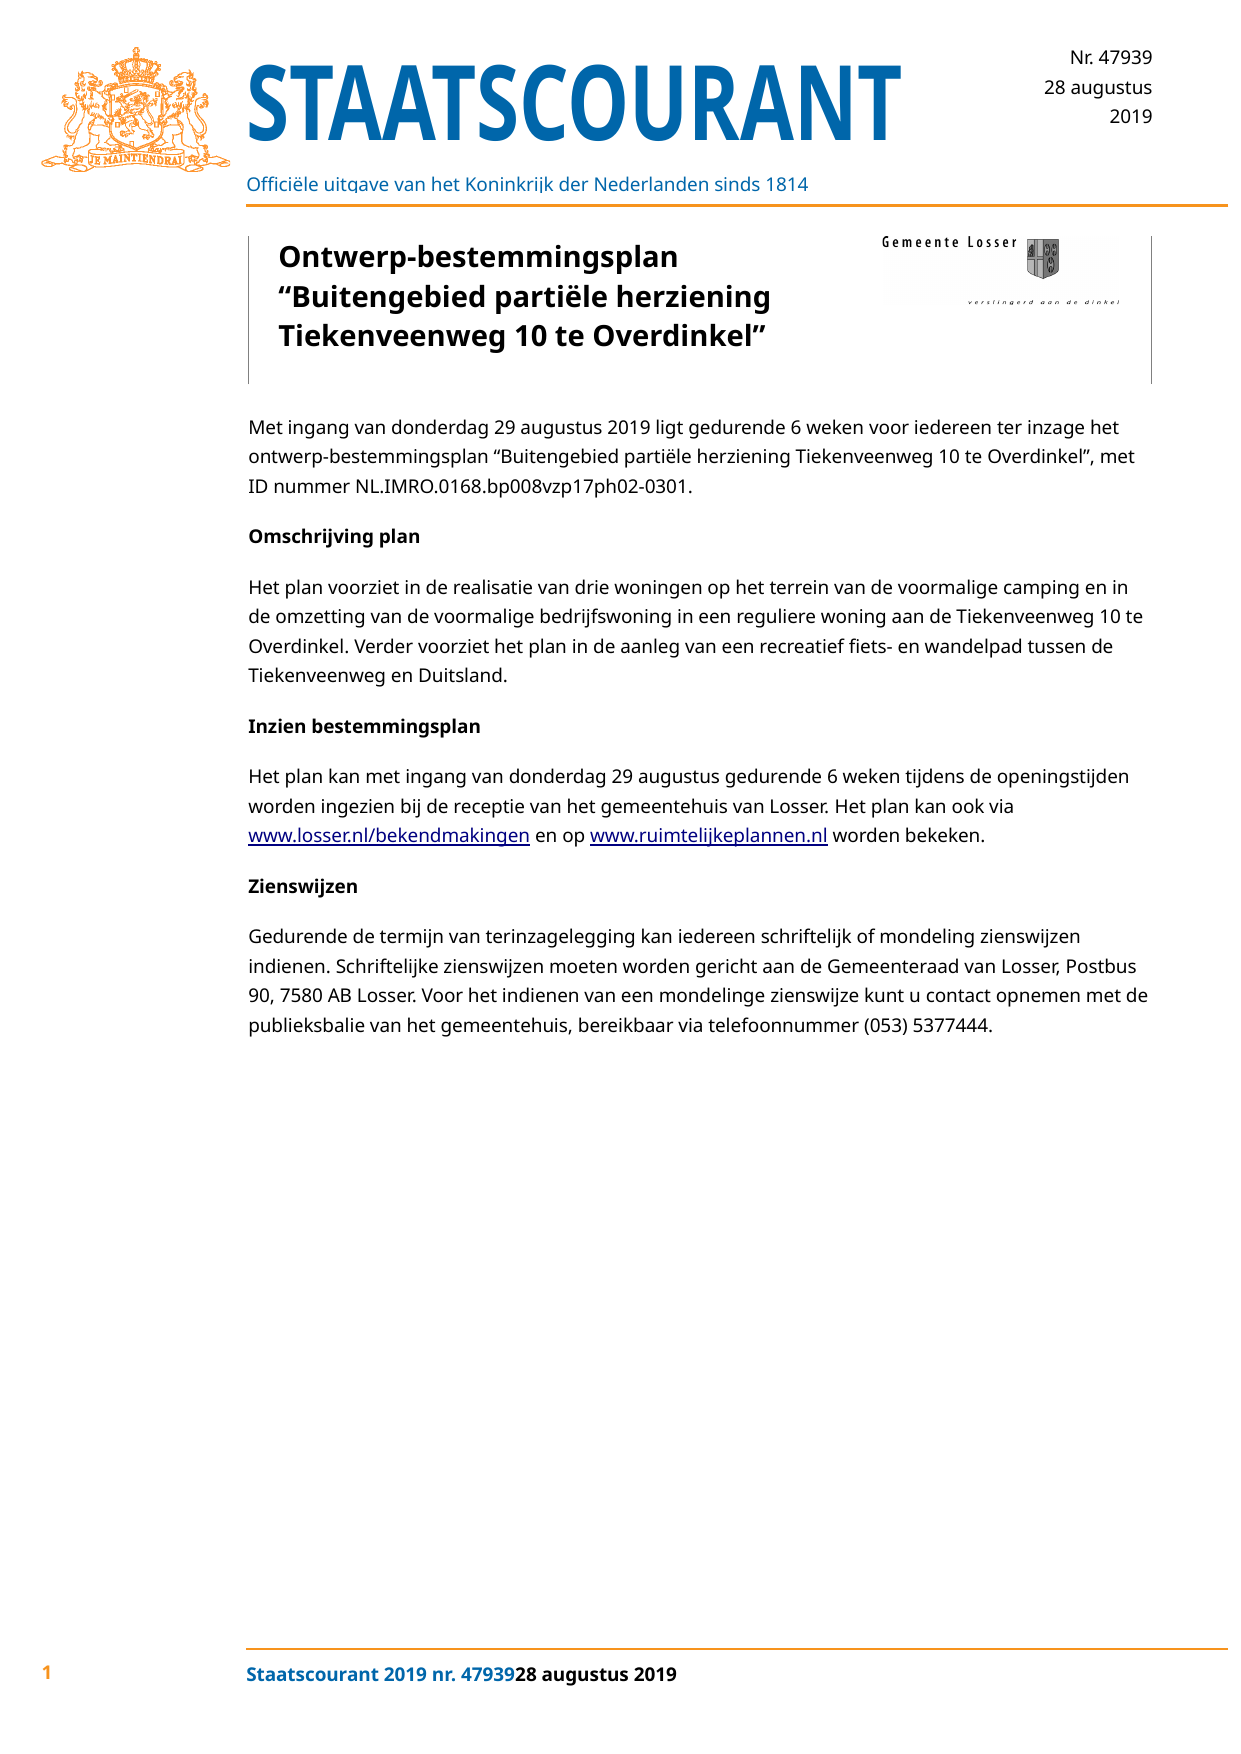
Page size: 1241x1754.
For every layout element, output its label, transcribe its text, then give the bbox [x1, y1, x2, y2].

text Zienswijzen [248, 873, 1152, 899]
text Het plan kan met ingang van donderdag 29 augustus gedurende 6 weken tijdens de openingstijden worden ingezien bij de receptie van het gemeentehuis van Losser. Het plan kan ook via www.losser.nl/bekendmakingen en op www.ruimtelijkeplannen.nl worden bekeken. [248, 763, 1152, 848]
table_header Ontwerp-bestemmingsplan “Buitengebied partiële herziening Tiekenveenweg 10 te Overdinkel” [249, 236, 850, 384]
text Omschrijving plan [248, 523, 1152, 549]
picture [41, 47, 231, 172]
table_header [850, 236, 1151, 384]
text Inzien bestemmingsplan [248, 713, 1152, 739]
text Met ingang van donderdag 29 augustus 2019 ligt gedurende 6 weken voor iedereen ter inzage het ontwerp-bestemmingsplan “Buitengebied partiële herziening Tiekenveenweg 10 te Overdinkel”, met ID nummer NL.IMRO.0168.bp008vzp17ph02-0301. [248, 414, 1152, 499]
text Gedurende de termijn van terinzagelegging kan iedereen schriftelijk of mondeling zienswijzen indienen. Schriftelijke zienswijzen moeten worden gericht aan de Gemeenteraad van Losser, Postbus 90, 7580 AB Losser. Voor het indienen van een mondelinge zienswijze kunt u contact opnemen met de publieksbalie van het gemeentehuis, bereikbaar via telefoonnummer (053) 5377444. [248, 923, 1152, 1038]
picture [882, 236, 1119, 305]
text Het plan voorziet in de realisatie van drie woningen op het terrein van de voormalige camping en in de omzetting van de voormalige bedrijfswoning in een reguliere woning aan de Tiekenveenweg 10 te Overdinkel. Verder voorziet het plan in de aanleg van een recreatief fiets- en wandelpad tussen de Tiekenveenweg en Duitsland. [248, 574, 1152, 688]
